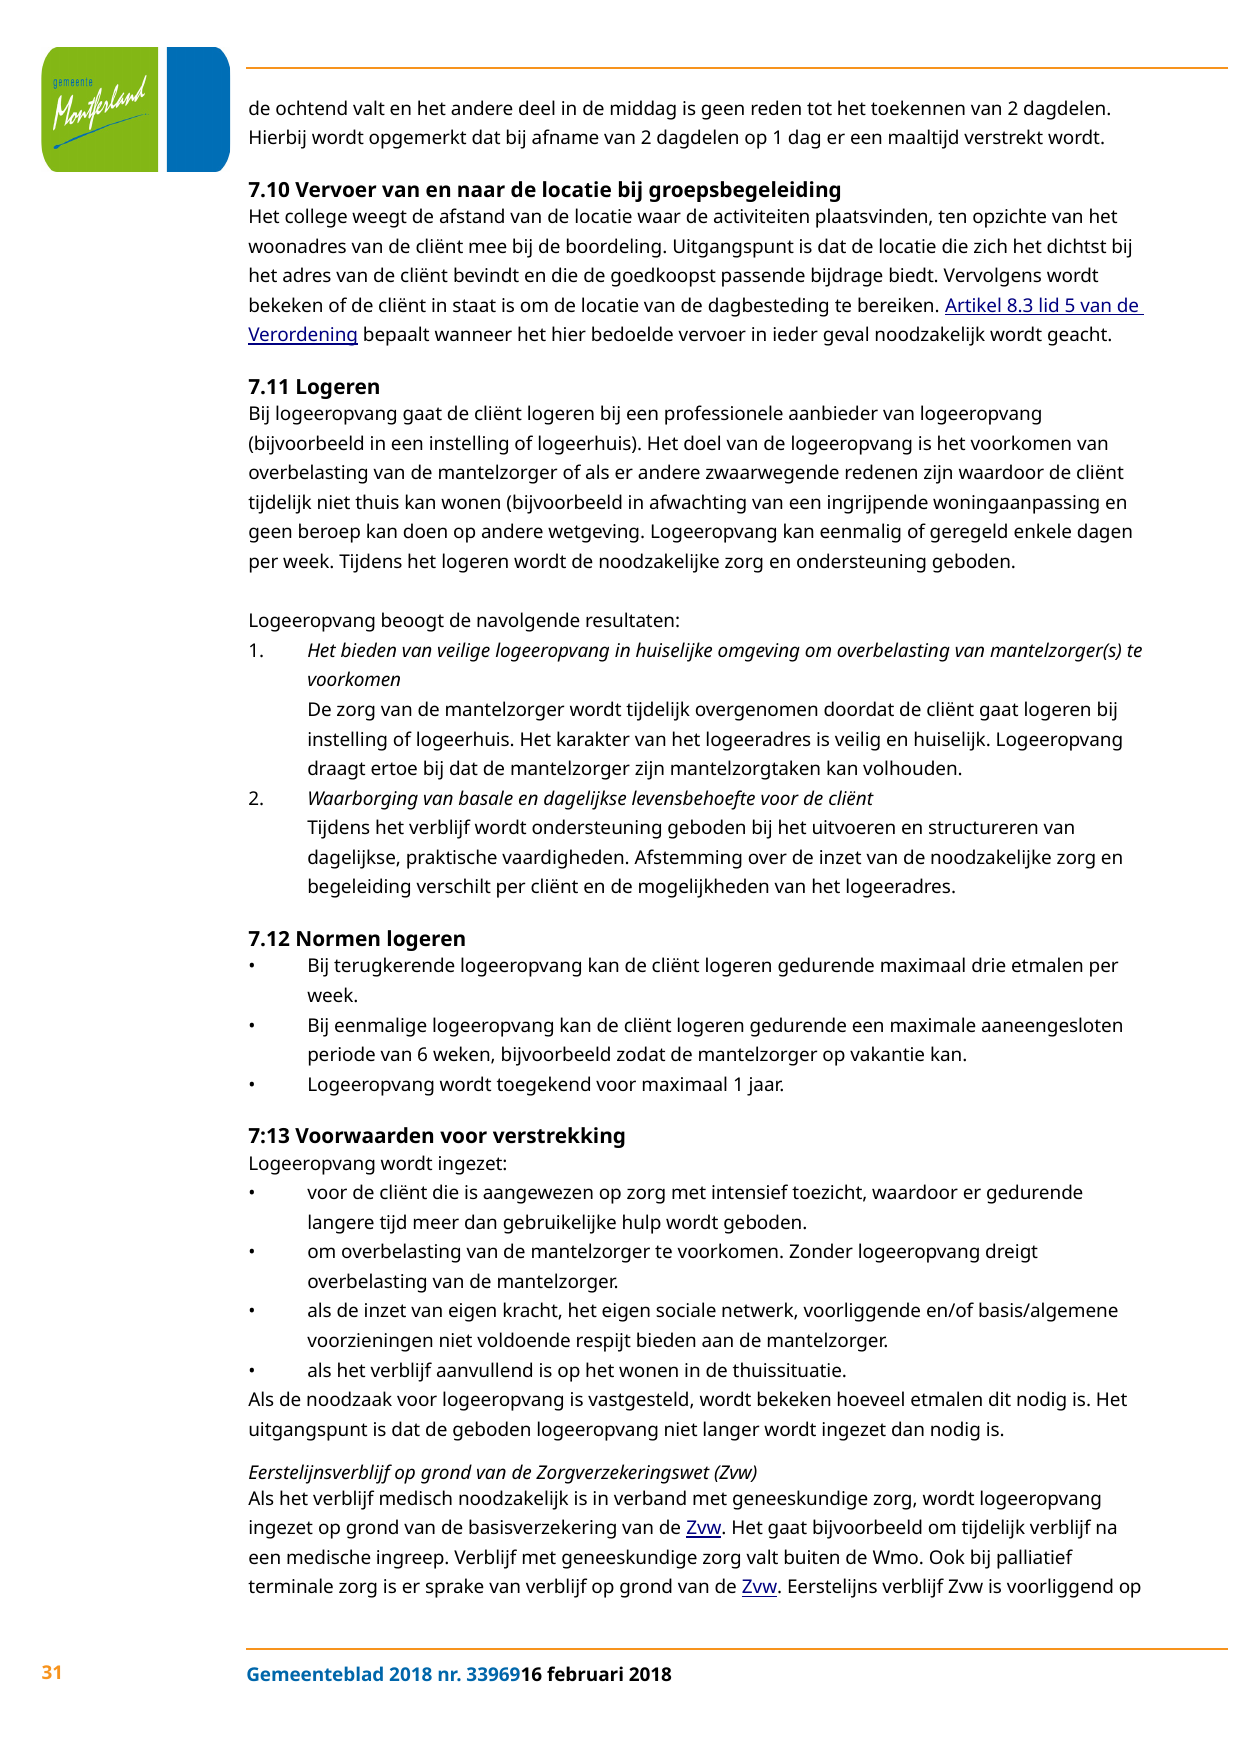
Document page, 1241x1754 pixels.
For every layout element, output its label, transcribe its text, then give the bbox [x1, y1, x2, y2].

text 7:13 Voorwaarden voor verstrekking [248, 1121, 1152, 1150]
list voor de cliënt die is aangewezen op zorg met intensief toezicht, waardoor er gedurende langere tijd meer dan gebruikelijke hulp wordt geboden. [248, 1179, 1152, 1235]
text Als de noodzaak voor logeeropvang is vastgesteld, wordt bekeken hoeveel etmalen dit nodig is. Het uitgangspunt is dat de geboden logeeropvang niet langer wordt ingezet dan nodig is. [248, 1386, 1152, 1442]
list Bij terugkerende logeeropvang kan de cliënt logeren gedurende maximaal drie etmalen per week. [248, 953, 1152, 1008]
text 7.12 Normen logeren [248, 924, 1152, 953]
text de ochtend valt en het andere deel in de middag is geen reden tot het toekennen van 2 dagdelen. Hierbij wordt opgemerkt dat bij afname van 2 dagdelen op 1 dag er een maaltijd verstrekt wordt. [248, 95, 1152, 150]
list De zorg van de mantelzorger wordt tijdelijk overgenomen doordat de cliënt gaat logeren bij instelling of logeerhuis. Het karakter van het logeeradres is veilig en huiselijk. Logeeropvang draagt ertoe bij dat de mantelzorger zijn mantelzorgtaken kan volhouden. [248, 696, 1152, 781]
text 7.10 Vervoer van en naar de locatie bij groepsbegeleiding [248, 175, 1152, 203]
text Het college weegt de afstand van de locatie waar de activiteiten plaatsvinden, ten opzichte van het woonadres van de cliënt mee bij de boordeling. Uitgangspunt is dat de locatie die zich het dichtst bij het adres van de cliënt bevindt en die de goedkoopst passende bijdrage biedt. Vervolgens wordt bekeken of de cliënt in staat is om de locatie van de dagbesteding te bereiken. Artikel 8.3 lid 5 van de Verordening bepaalt wanneer het hier bedoelde vervoer in ieder geval noodzakelijk wordt geacht. [248, 203, 1152, 347]
list als de inzet van eigen kracht, het eigen sociale netwerk, voorliggende en/of basis/algemene voorzieningen niet voldoende respijt bieden aan de mantelzorger. [248, 1298, 1152, 1353]
text Als het verblijf medisch noodzakelijk is in verband met geneeskundige zorg, wordt logeeropvang ingezet op grond van de basisverzekering van de Zvw. Het gaat bijvoorbeeld om tijdelijk verblijf na een medische ingreep. Verblijf met geneeskundige zorg valt buiten de Wmo. Ook bij palliatief terminale zorg is er sprake van verblijf op grond van de Zvw. Eerstelijns verblijf Zvw is voorliggend op [248, 1485, 1152, 1599]
text 7.11 Logeren [248, 372, 1152, 400]
picture [41, 47, 231, 172]
list Logeeropvang wordt toegekend voor maximaal 1 jaar. [248, 1071, 1152, 1097]
text Eerstelijnsverblijf op grond van de Zorgverzekeringswet (Zvw) [248, 1459, 1152, 1485]
text Bij logeeropvang gaat de cliënt logeren bij een professionele aanbieder van logeeropvang (bijvoorbeeld in een instelling of logeerhuis). Het doel van de logeeropvang is het voorkomen van overbelasting van de mantelzorger of als er andere zwaarwegende redenen zijn waardoor de cliënt tijdelijk niet thuis kan wonen (bijvoorbeeld in afwachting van een ingrijpende woningaanpassing en geen beroep kan doen op andere wetgeving. Logeeropvang kan eenmalig of geregeld enkele dagen per week. Tijdens het logeren wordt de noodzakelijke zorg en ondersteuning geboden. [248, 400, 1152, 574]
text Logeeropvang beoogt de navolgende resultaten: [248, 607, 1152, 633]
list Bij eenmalige logeeropvang kan de cliënt logeren gedurende een maximale aaneengesloten periode van 6 weken, bijvoorbeeld zodat de mantelzorger op vakantie kan. [248, 1012, 1152, 1067]
list Tijdens het verblijf wordt ondersteuning geboden bij het uitvoeren en structureren van dagelijkse, praktische vaardigheden. Afstemming over de inzet van de noodzakelijke zorg en begeleiding verschilt per cliënt en de mogelijkheden van het logeeradres. [248, 814, 1152, 899]
list om overbelasting van de mantelzorger te voorkomen. Zonder logeeropvang dreigt overbelasting van de mantelzorger. [248, 1238, 1152, 1294]
list Waarborging van basale en dagelijkse levensbehoefte voor de cliënt [248, 785, 1152, 811]
list als het verblijf aanvullend is op het wonen in de thuissituatie. [248, 1357, 1152, 1383]
text Logeeropvang wordt ingezet: [248, 1150, 1152, 1176]
list Het bieden van veilige logeeropvang in huiselijke omgeving om overbelasting van mantelzorger(s) te voorkomen [248, 637, 1152, 692]
